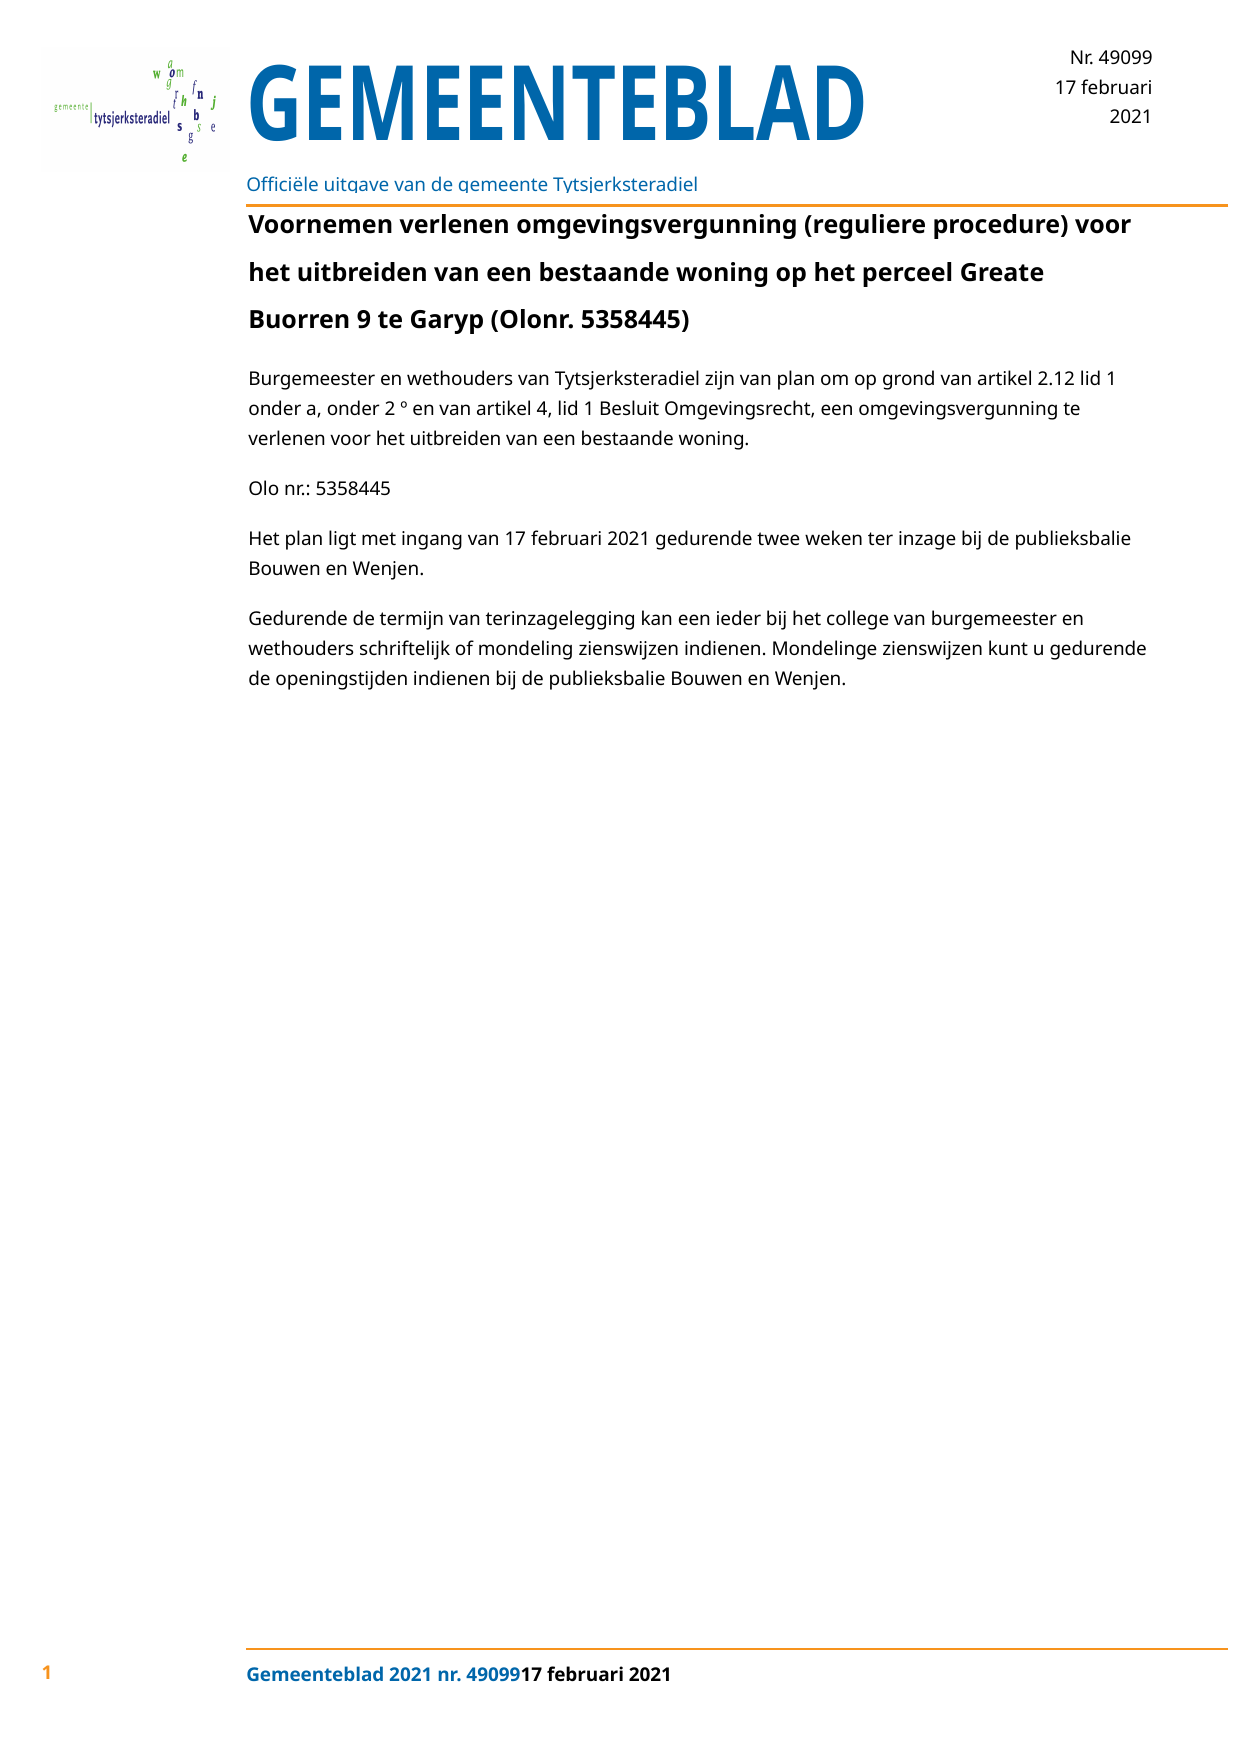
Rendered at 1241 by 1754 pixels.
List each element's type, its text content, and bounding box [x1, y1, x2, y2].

picture [41, 47, 231, 172]
text Olo nr.: 5358445 [248, 475, 1152, 501]
text Gedurende de termijn van terinzagelegging kan een ieder bij het college van burgemeester en wethouders schriftelijk of mondeling zienswijzen indienen. Mondelinge zienswijzen kunt u gedurende de openingstijden indienen bij de publieksbalie Bouwen en Wenjen. [248, 606, 1152, 690]
text Burgemeester en wethouders van Tytsjerksteradiel zijn van plan om op grond van artikel 2.12 lid 1 onder a, onder 2 º en van artikel 4, lid 1 Besluit Omgevingsrecht, een omgevingsvergunning te verlenen voor het uitbreiden van een bestaande woning. [248, 366, 1152, 450]
text Het plan ligt met ingang van 17 februari 2021 gedurende twee weken ter inzage bij de publieksbalie Bouwen en Wenjen. [248, 526, 1152, 581]
text Voornemen verlenen omgevingsvergunning (reguliere procedure) voor het uitbreiden van een bestaande woning op het perceel Greate Buorren 9 te Garyp (Olonr. 5358445) [248, 207, 1152, 336]
